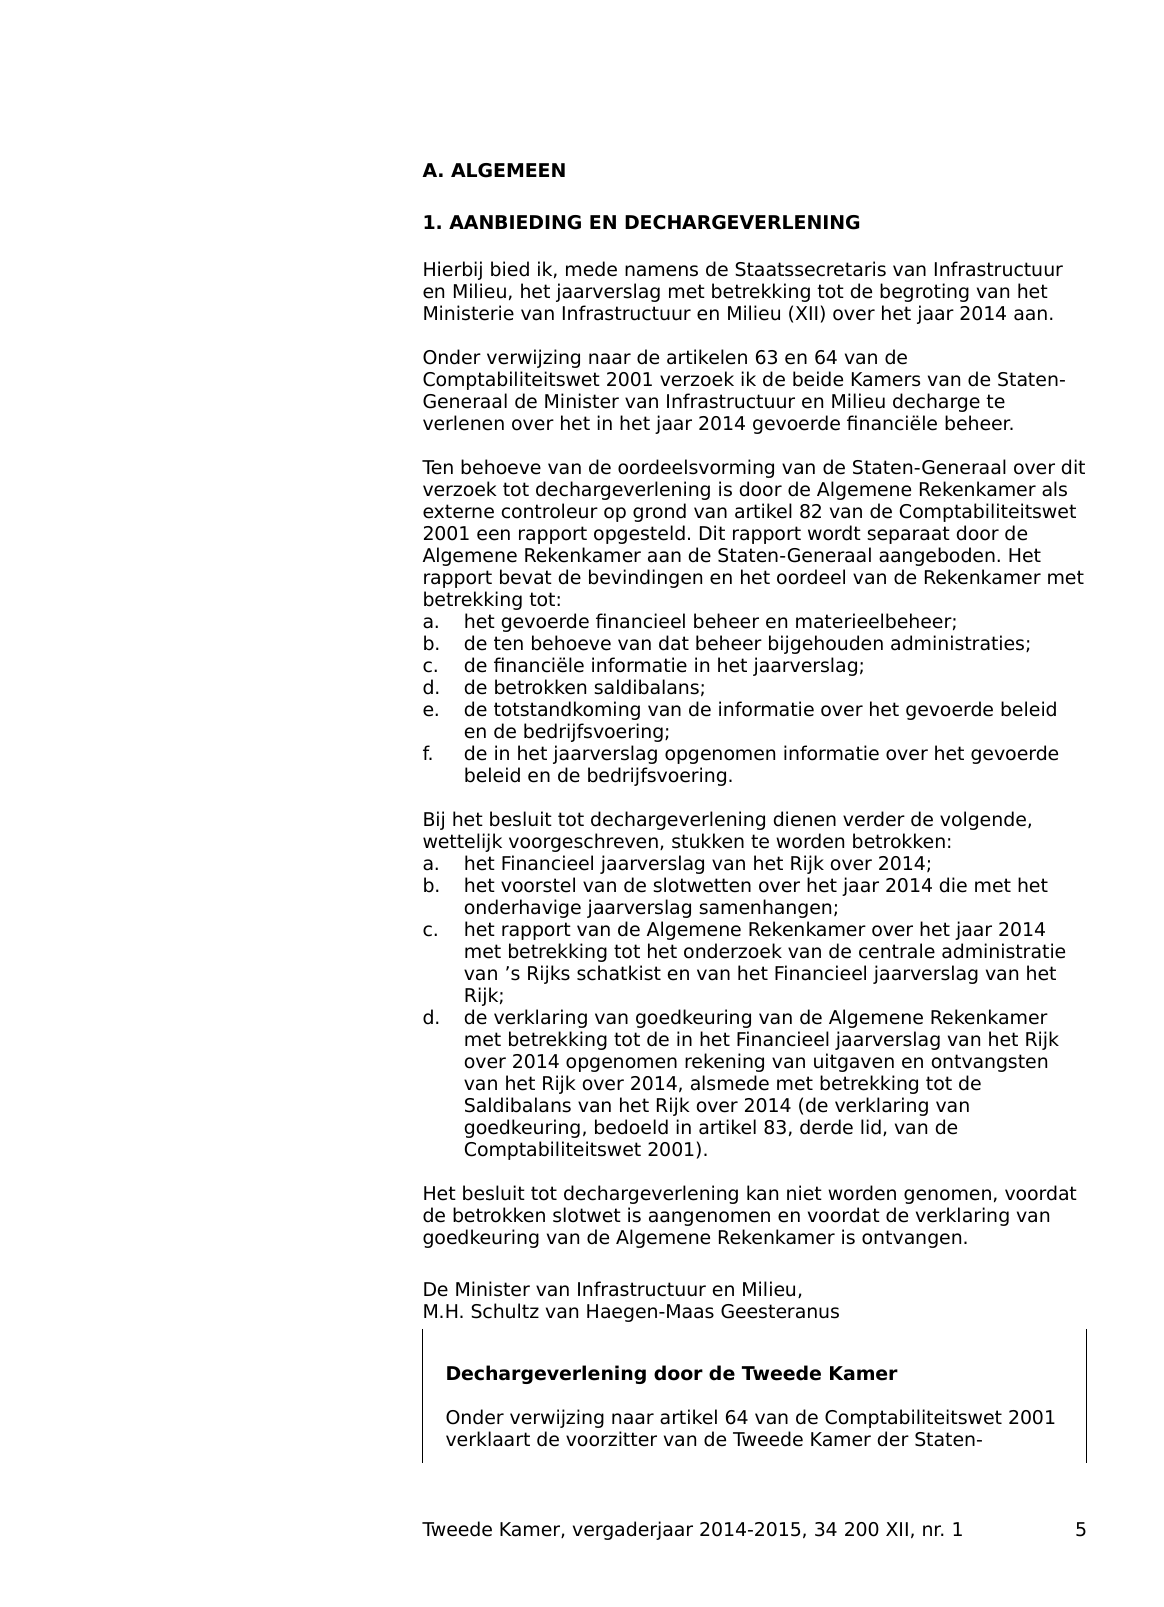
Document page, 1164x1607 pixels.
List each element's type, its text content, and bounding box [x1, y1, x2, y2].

text d. de verklaring van goedkeuring van de Algemene Rekenkamer met betrekking tot de in het Financieel jaarverslag van het Rijk over 2014 opgenomen rekening van uitgaven en ontvangsten van het Rijk over 2014, alsmede met betrekking tot de Saldibalans van het Rijk over 2014 (de verklaring van goedkeuring, bedoeld in artikel 83, derde lid, van de Comptabiliteitswet 2001). [422, 1007, 1087, 1161]
text b. het voorstel van de slotwetten over het jaar 2014 die met het onderhavige jaarverslag samenhangen; [422, 875, 1087, 919]
text c. de financiële informatie in het jaarverslag; [422, 655, 1087, 677]
text Hierbij bied ik, mede namens de Staatssecretaris van Infrastructuur en Milieu, het jaarverslag met betrekking tot de begroting van het Ministerie van Infrastructuur en Milieu (XII) over het jaar 2014 aan. [422, 259, 1087, 325]
text f. de in het jaarverslag opgenomen informatie over het gevoerde beleid en de bedrijfsvoering. [422, 743, 1087, 787]
text d. de betrokken saldibalans; [422, 677, 1087, 699]
text Het besluit tot dechargeverlening kan niet worden genomen, voordat de betrokken slotwet is aangenomen en voordat de verklaring van goedkeuring van de Algemene Rekenkamer is ontvangen. [422, 1183, 1087, 1249]
text Onder verwijzing naar de artikelen 63 en 64 van de Comptabiliteitswet 2001 verzoek ik de beide Kamers van de Staten-Generaal de Minister van Infrastructuur en Milieu decharge te verlenen over het in het jaar 2014 gevoerde financiële beheer. [422, 347, 1087, 435]
text b. de ten behoeve van dat beheer bijgehouden administraties; [422, 633, 1087, 655]
text Bij het besluit tot dechargeverlening dienen verder de volgende, wettelijk voorgeschreven, stukken te worden betrokken: [422, 809, 1087, 853]
subtitle A. ALGEMEEN [422, 160, 1087, 182]
text Ten behoeve van de oordeelsvorming van de Staten-Generaal over dit verzoek tot dechargeverlening is door de Algemene Rekenkamer als externe controleur op grond van artikel 82 van de Comptabiliteitswet 2001 een rapport opgesteld. Dit rapport wordt separaat door de Algemene Rekenkamer aan de Staten-Generaal aangeboden. Het rapport bevat de bevindingen en het oordeel van de Rekenkamer met betrekking tot: [422, 457, 1087, 611]
text c. het rapport van de Algemene Rekenkamer over het jaar 2014 met betrekking tot het onderzoek van de centrale administratie van ’s Rijks schatkist en van het Financieel jaarverslag van het Rijk; [422, 919, 1087, 1007]
text De Minister van Infrastructuur en Milieu, M.H. Schultz van Haegen-Maas Geesteranus [422, 1279, 1087, 1323]
subtitle 1. AANBIEDING EN DECHARGEVERLENING [422, 212, 1087, 234]
text a. het Financieel jaarverslag van het Rijk over 2014; [422, 853, 1087, 875]
text e. de totstandkoming van de informatie over het gevoerde beleid en de bedrijfsvoering; [422, 699, 1087, 743]
table_header Dechargeverlening door de Tweede Kamer Onder verwijzing naar artikel 64 van de Comptabiliteitswet 2001 verklaart de voorzitter van de Tweede Kamer der Staten- [423, 1329, 1086, 1462]
text a. het gevoerde financieel beheer en materieelbeheer; [422, 611, 1087, 633]
